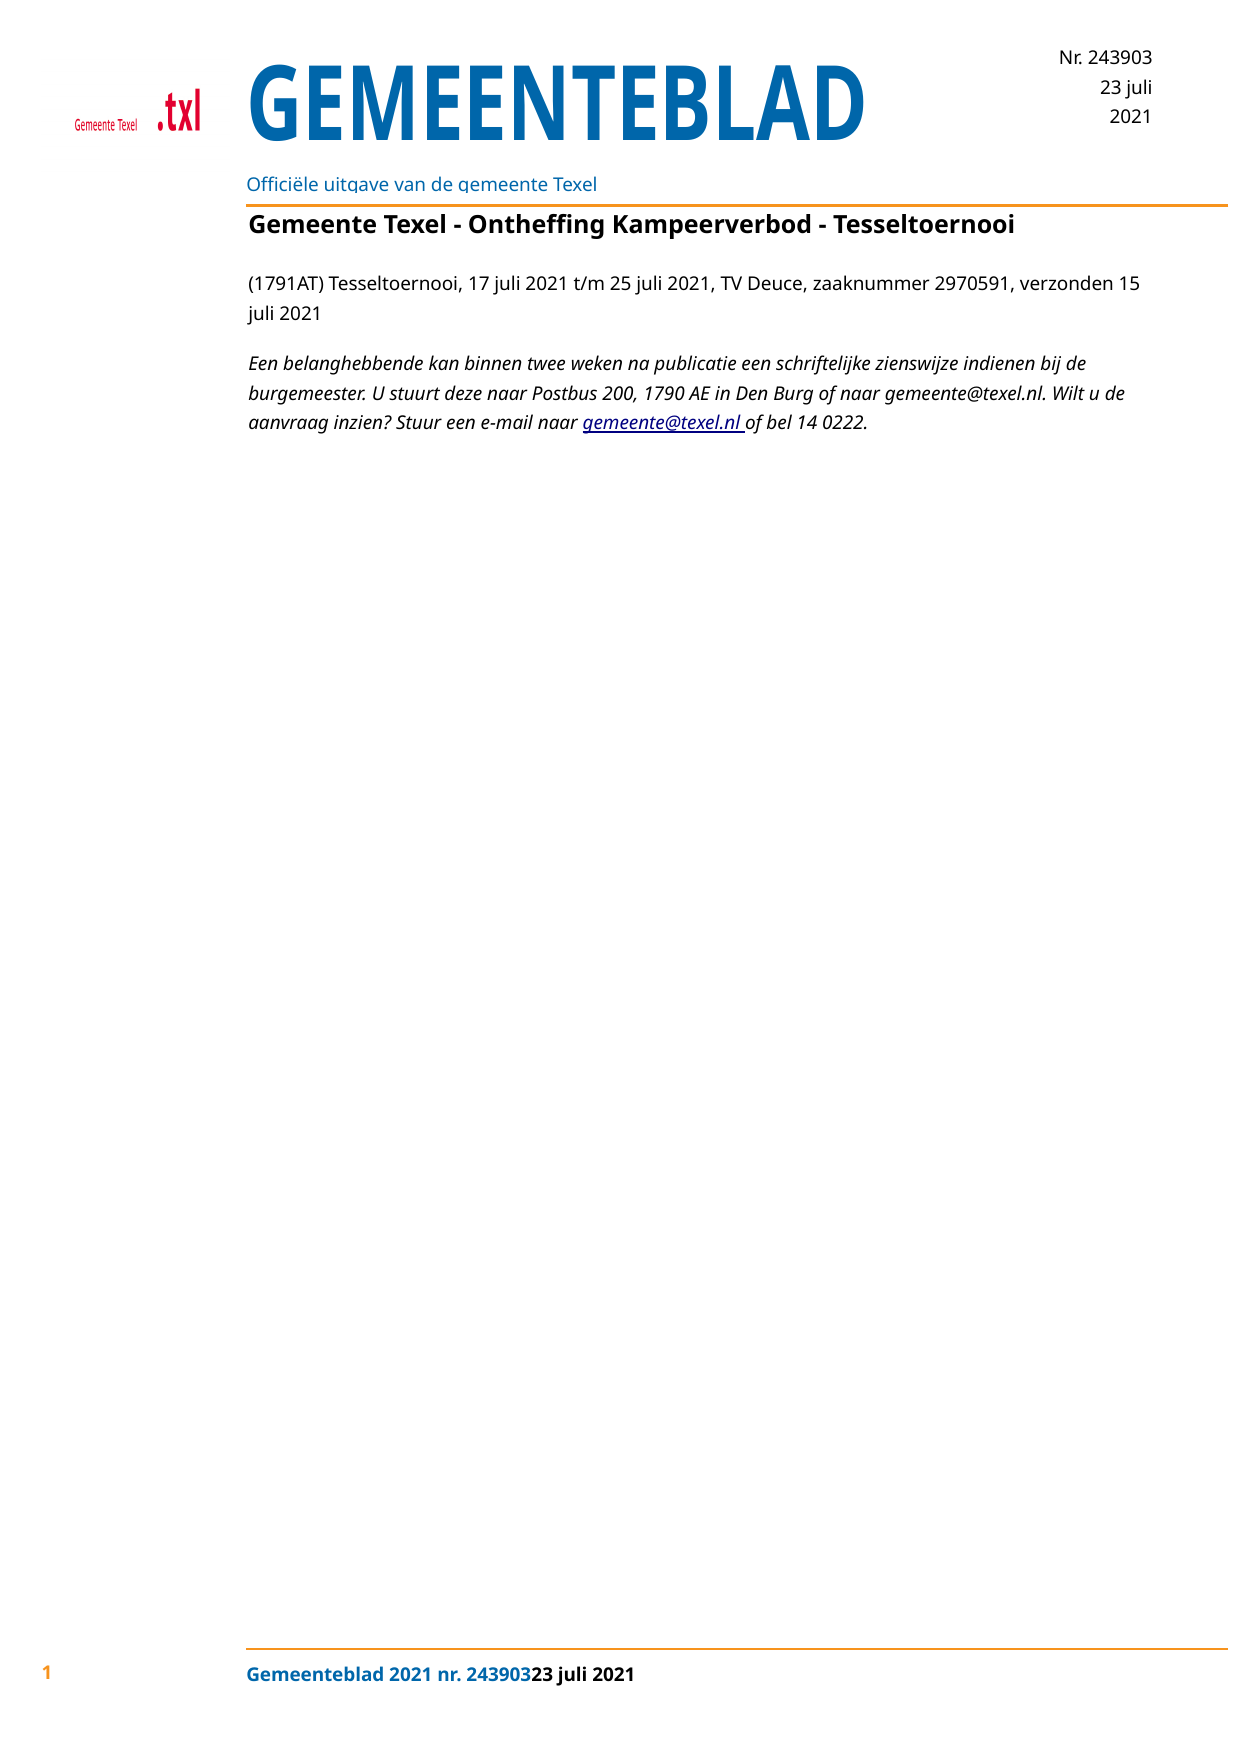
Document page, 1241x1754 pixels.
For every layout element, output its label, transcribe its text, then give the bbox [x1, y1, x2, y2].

text Een belanghebbende kan binnen twee weken na publicatie een schriftelijke zienswijze indienen bij de burgemeester. U stuurt deze naar Postbus 200, 1790 AE in Den Burg of naar gemeente@texel.nl. Wilt u de aanvraag inzien? Stuur een e-mail naar gemeente@texel.nl of bel 14 0222. [248, 350, 1152, 435]
text Gemeente Texel - Ontheffing Kampeerverbod - Tesseltoernooi [248, 207, 1152, 241]
picture [41, 47, 231, 172]
text (1791AT) Tesseltoernooi, 17 juli 2021 t/m 25 juli 2021, TV Deuce, zaaknummer 2970591, verzonden 15 juli 2021 [248, 270, 1152, 326]
